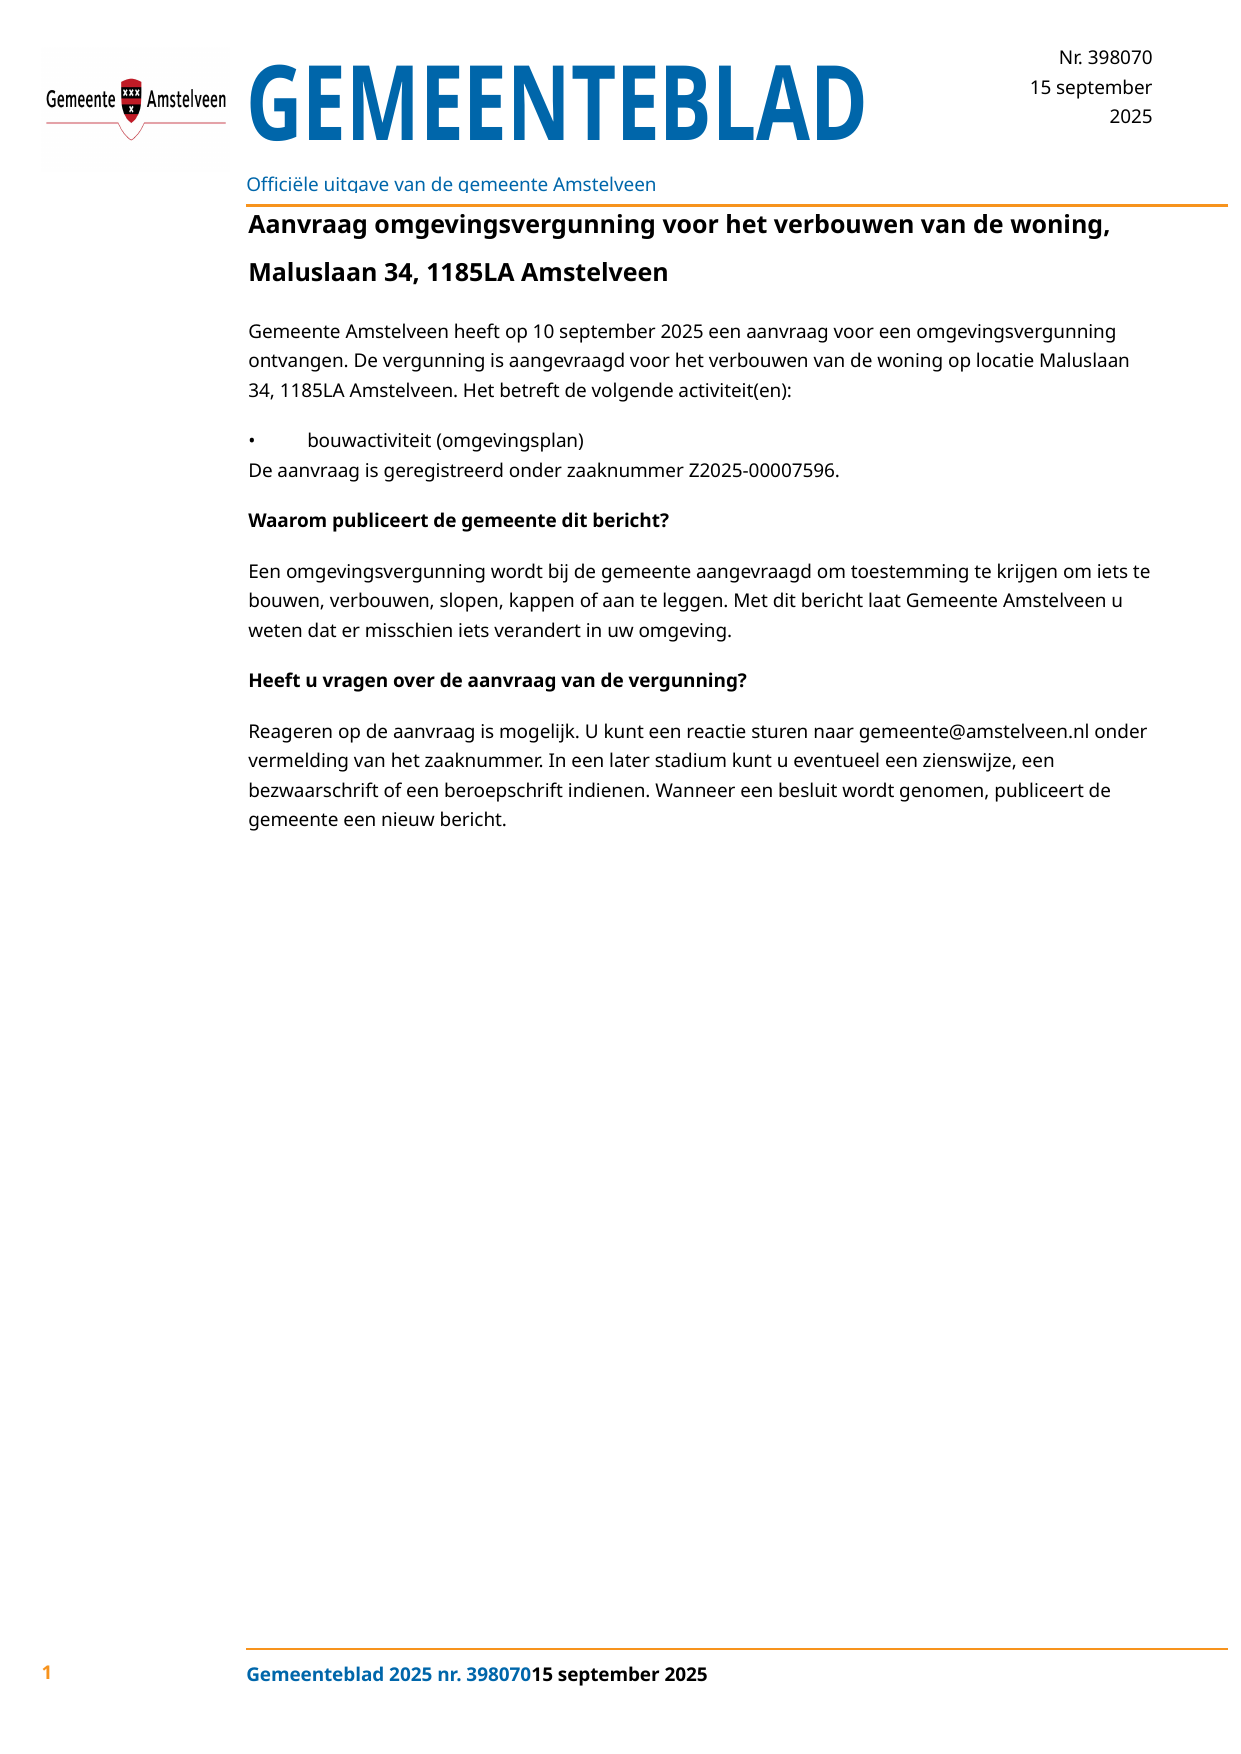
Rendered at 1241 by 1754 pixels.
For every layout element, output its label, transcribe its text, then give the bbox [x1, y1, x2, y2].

text Reageren op de aanvraag is mogelijk. U kunt een reactie sturen naar gemeente@amstelveen.nl onder vermelding van het zaaknummer. In een later stadium kunt u eventueel een zienswijze, een bezwaarschrift of een beroepschrift indienen. Wanneer een besluit wordt genomen, publiceert de gemeente een nieuw bericht. [248, 718, 1152, 832]
text Waarom publiceert de gemeente dit bericht? [248, 507, 1152, 533]
picture [41, 47, 231, 172]
text Gemeente Amstelveen heeft op 10 september 2025 een aanvraag voor een omgevingsvergunning ontvangen. De vergunning is aangevraagd voor het verbouwen van de woning op locatie Maluslaan 34, 1185LA Amstelveen. Het betreft de volgende activiteit(en): [248, 318, 1152, 403]
text De aanvraag is geregistreerd onder zaaknummer Z2025-00007596. [248, 457, 1152, 483]
list bouwactiviteit (omgevingsplan) [248, 427, 1152, 453]
text Een omgevingsvergunning wordt bij de gemeente aangevraagd om toestemming te krijgen om iets te bouwen, verbouwen, slopen, kappen of aan te leggen. Met dit bericht laat Gemeente Amstelveen u weten dat er misschien iets verandert in uw omgeving. [248, 558, 1152, 643]
text Heeft u vragen over de aanvraag van de vergunning? [248, 667, 1152, 693]
text Aanvraag omgevingsvergunning voor het verbouwen van de woning, Maluslaan 34, 1185LA Amstelveen [248, 207, 1152, 288]
